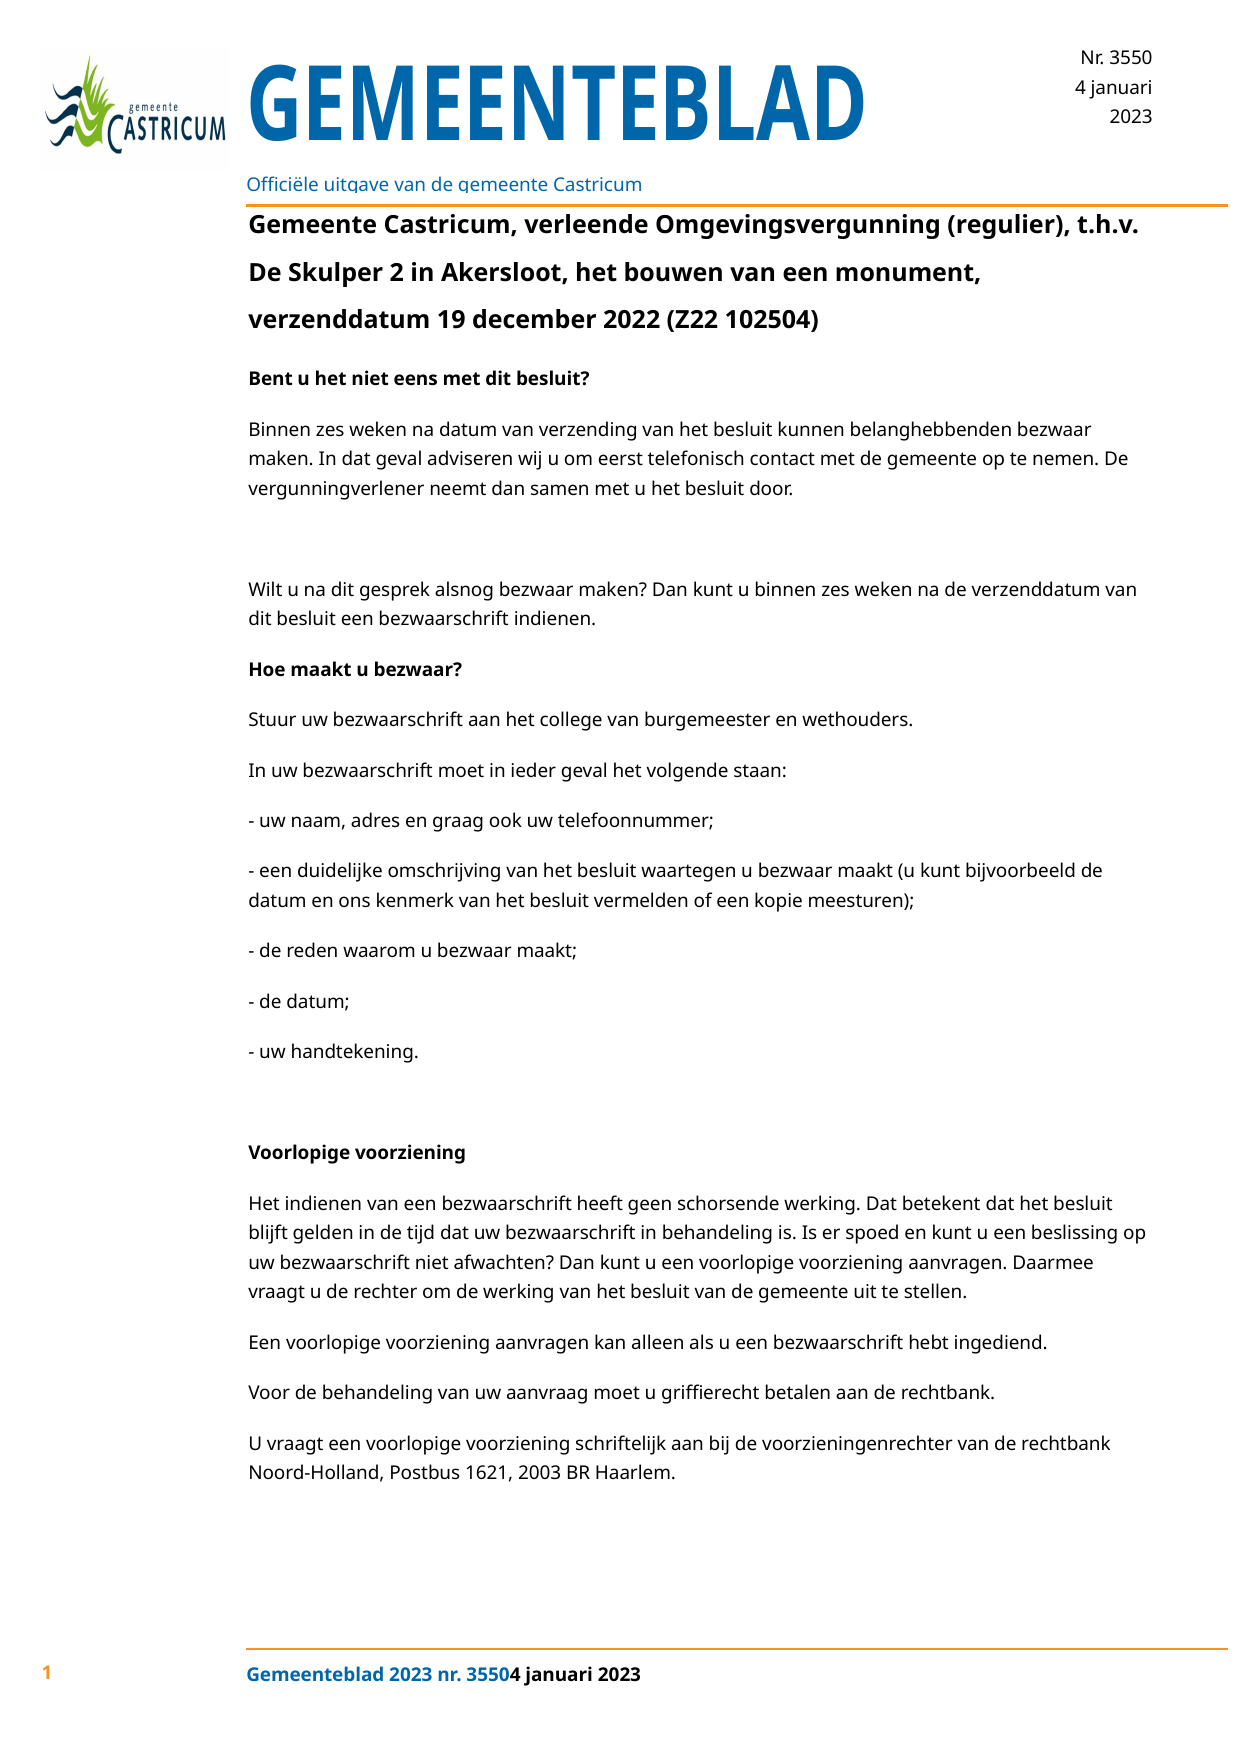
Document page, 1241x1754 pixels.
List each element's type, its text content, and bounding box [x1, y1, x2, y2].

text - de reden waarom u bezwaar maakt; [248, 938, 1152, 963]
text Binnen zes weken na datum van verzending van het besluit kunnen belanghebbenden bezwaar maken. In dat geval adviseren wij u om eerst telefonisch contact met de gemeente op te nemen. De vergunningverlener neemt dan samen met u het besluit door. [248, 416, 1152, 501]
text U vraagt een voorlopige voorziening schriftelijk aan bij de voorzieningenrechter van de rechtbank Noord-Holland, Postbus 1621, 2003 BR Haarlem. [248, 1430, 1152, 1485]
text Gemeente Castricum, verleende Omgevingsvergunning (regulier), t.h.v. De Skulper 2 in Akersloot, het bouwen van een monument, verzenddatum 19 december 2022 (Z22 102504) [248, 207, 1152, 336]
picture [41, 47, 231, 172]
text Het indienen van een bezwaarschrift heeft geen schorsende werking. Dat betekent dat het besluit blijft gelden in de tijd dat uw bezwaarschrift in behandeling is. Is er spoed en kunt u een beslissing op uw bezwaarschrift niet afwachten? Dan kunt u een voorlopige voorziening aanvragen. Daarmee vraagt u de rechter om de werking van het besluit van de gemeente uit te stellen. [248, 1190, 1152, 1304]
text - uw naam, adres en graag ook uw telefoonnummer; [248, 807, 1152, 833]
text Wilt u na dit gesprek alsnog bezwaar maken? Dan kunt u binnen zes weken na de verzenddatum van dit besluit een bezwaarschrift indienen. [248, 576, 1152, 631]
text Voorlopige voorziening [248, 1139, 1152, 1165]
text In uw bezwaarschrift moet in ieder geval het volgende staan: [248, 757, 1152, 782]
text - uw handtekening. [248, 1038, 1152, 1064]
text Stuur uw bezwaarschrift aan het college van burgemeester en wethouders. [248, 706, 1152, 732]
text - een duidelijke omschrijving van het besluit waartegen u bezwaar maakt (u kunt bijvoorbeeld de datum en ons kenmerk van het besluit vermelden of een kopie meesturen); [248, 858, 1152, 913]
text Een voorlopige voorziening aanvragen kan alleen als u een bezwaarschrift hebt ingediend. [248, 1329, 1152, 1354]
text Hoe maakt u bezwaar? [248, 656, 1152, 682]
text - de datum; [248, 988, 1152, 1014]
text Voor de behandeling van uw aanvraag moet u griffierecht betalen aan de rechtbank. [248, 1379, 1152, 1405]
text Bent u het niet eens met dit besluit? [248, 366, 1152, 391]
